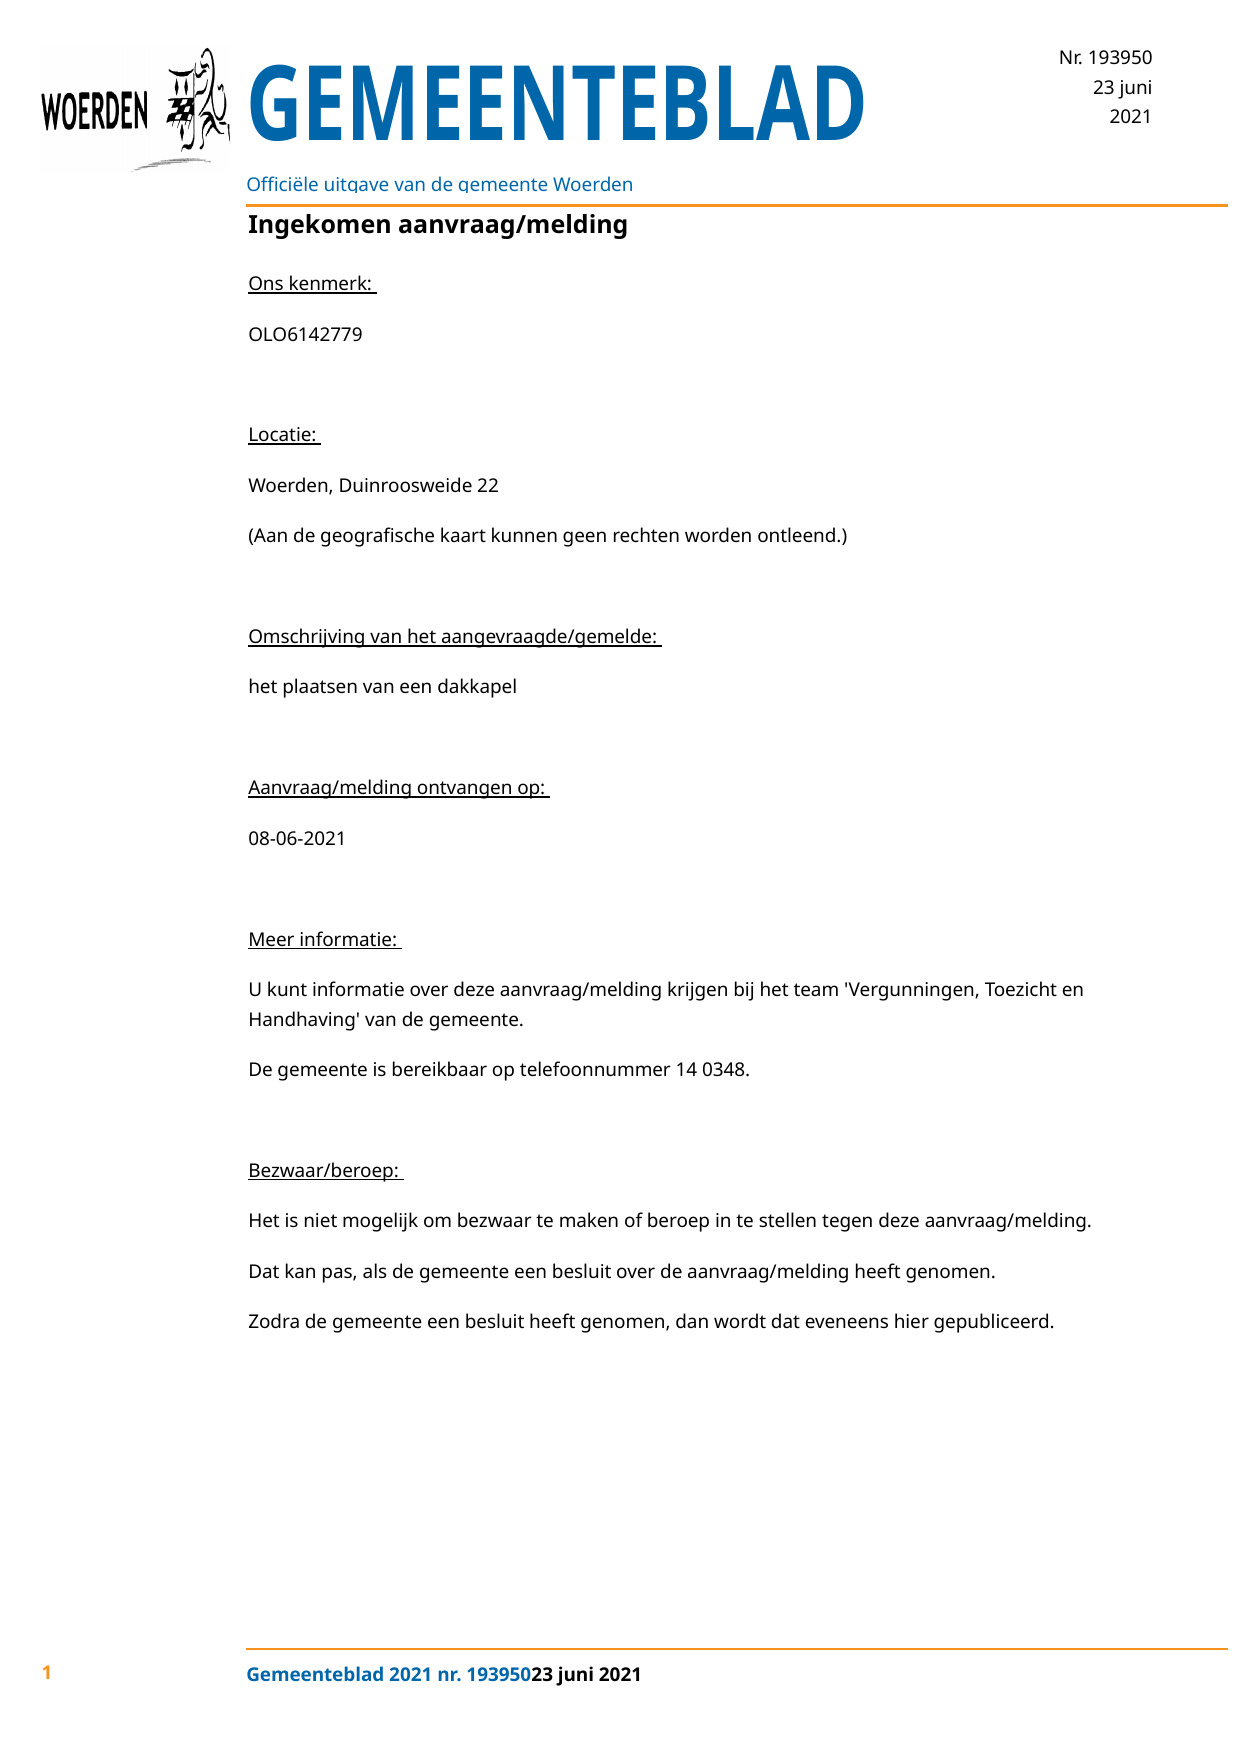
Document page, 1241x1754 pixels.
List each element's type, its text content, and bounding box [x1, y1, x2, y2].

text Het is niet mogelijk om bezwaar te maken of beroep in te stellen tegen deze aanvraag/melding. [248, 1207, 1152, 1233]
text 08-06-2021 [248, 825, 1152, 851]
text Ingekomen aanvraag/melding [248, 207, 1152, 241]
text Bezwaar/beroep: [248, 1157, 1152, 1183]
text Dat kan pas, als de gemeente een besluit over de aanvraag/melding heeft genomen. [248, 1258, 1152, 1283]
text De gemeente is bereikbaar op telefoonnummer 14 0348. [248, 1056, 1152, 1082]
text Locatie: [248, 422, 1152, 447]
picture [41, 47, 231, 172]
text Omschrijving van het aangevraagde/gemelde: [248, 623, 1152, 649]
text het plaatsen van een dakkapel [248, 674, 1152, 699]
text Ons kenmerk: [248, 270, 1152, 296]
text Zodra de gemeente een besluit heeft genomen, dan wordt dat eveneens hier gepubliceerd. [248, 1308, 1152, 1334]
text Meer informatie: [248, 926, 1152, 951]
text OLO6142779 [248, 321, 1152, 346]
text U kunt informatie over deze aanvraag/melding krijgen bij het team 'Vergunningen, Toezicht en Handhaving' van de gemeente. [248, 976, 1152, 1031]
text Woerden, Duinroosweide 22 [248, 472, 1152, 498]
text (Aan de geografische kaart kunnen geen rechten worden ontleend.) [248, 522, 1152, 548]
text Aanvraag/melding ontvangen op: [248, 774, 1152, 800]
